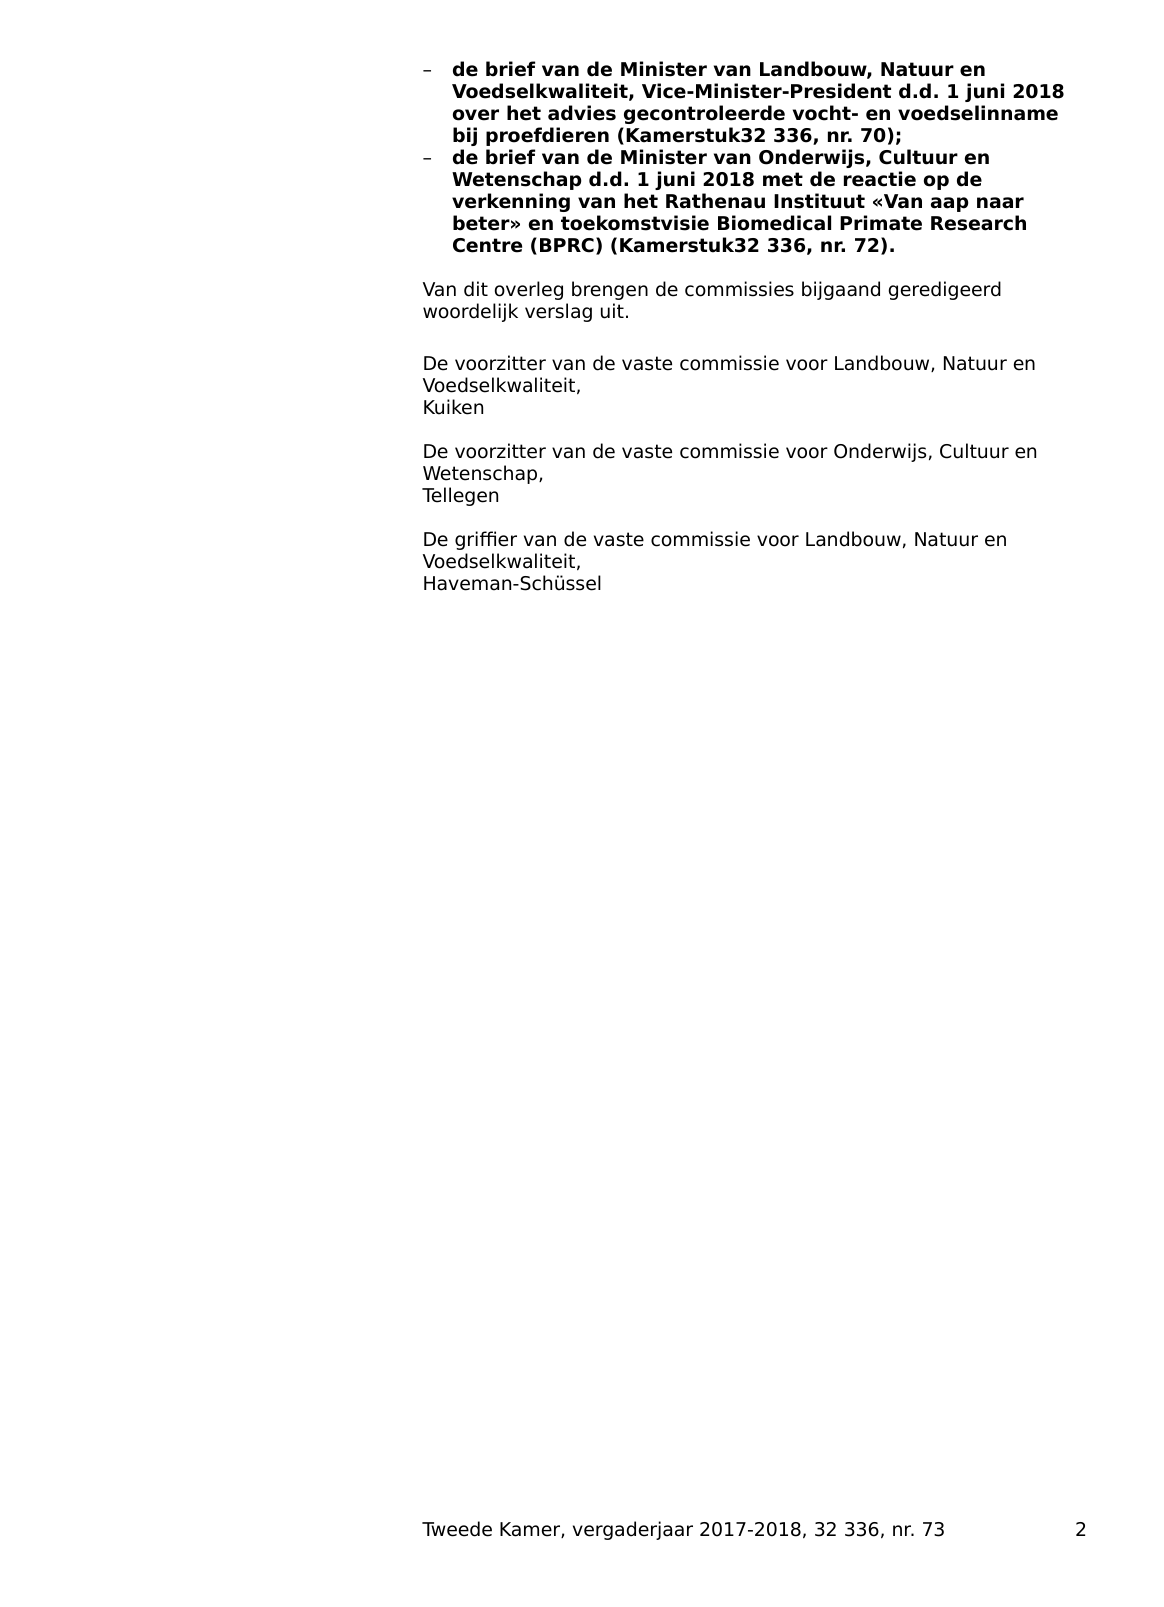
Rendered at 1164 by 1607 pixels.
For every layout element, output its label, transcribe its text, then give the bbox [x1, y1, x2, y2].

text De voorzitter van de vaste commissie voor Landbouw, Natuur en Voedselkwaliteit, Kuiken [422, 353, 1087, 419]
text – de brief van de Minister van Landbouw, Natuur en Voedselkwaliteit, Vice-Minister-President d.d. 1 juni 2018 over het advies gecontroleerde vocht- en voedselinname bij proefdieren (Kamerstuk32 336, nr. 70); [422, 59, 1087, 147]
text De voorzitter van de vaste commissie voor Onderwijs, Cultuur en Wetenschap, Tellegen [422, 441, 1087, 507]
text De griffier van de vaste commissie voor Landbouw, Natuur en Voedselkwaliteit, Haveman-Schüssel [422, 529, 1087, 595]
text – de brief van de Minister van Onderwijs, Cultuur en Wetenschap d.d. 1 juni 2018 met de reactie op de verkenning van het Rathenau Instituut «Van aap naar beter» en toekomstvisie Biomedical Primate Research Centre (BPRC) (Kamerstuk32 336, nr. 72). [422, 147, 1087, 257]
text Van dit overleg brengen de commissies bijgaand geredigeerd woordelijk verslag uit. [422, 279, 1087, 323]
